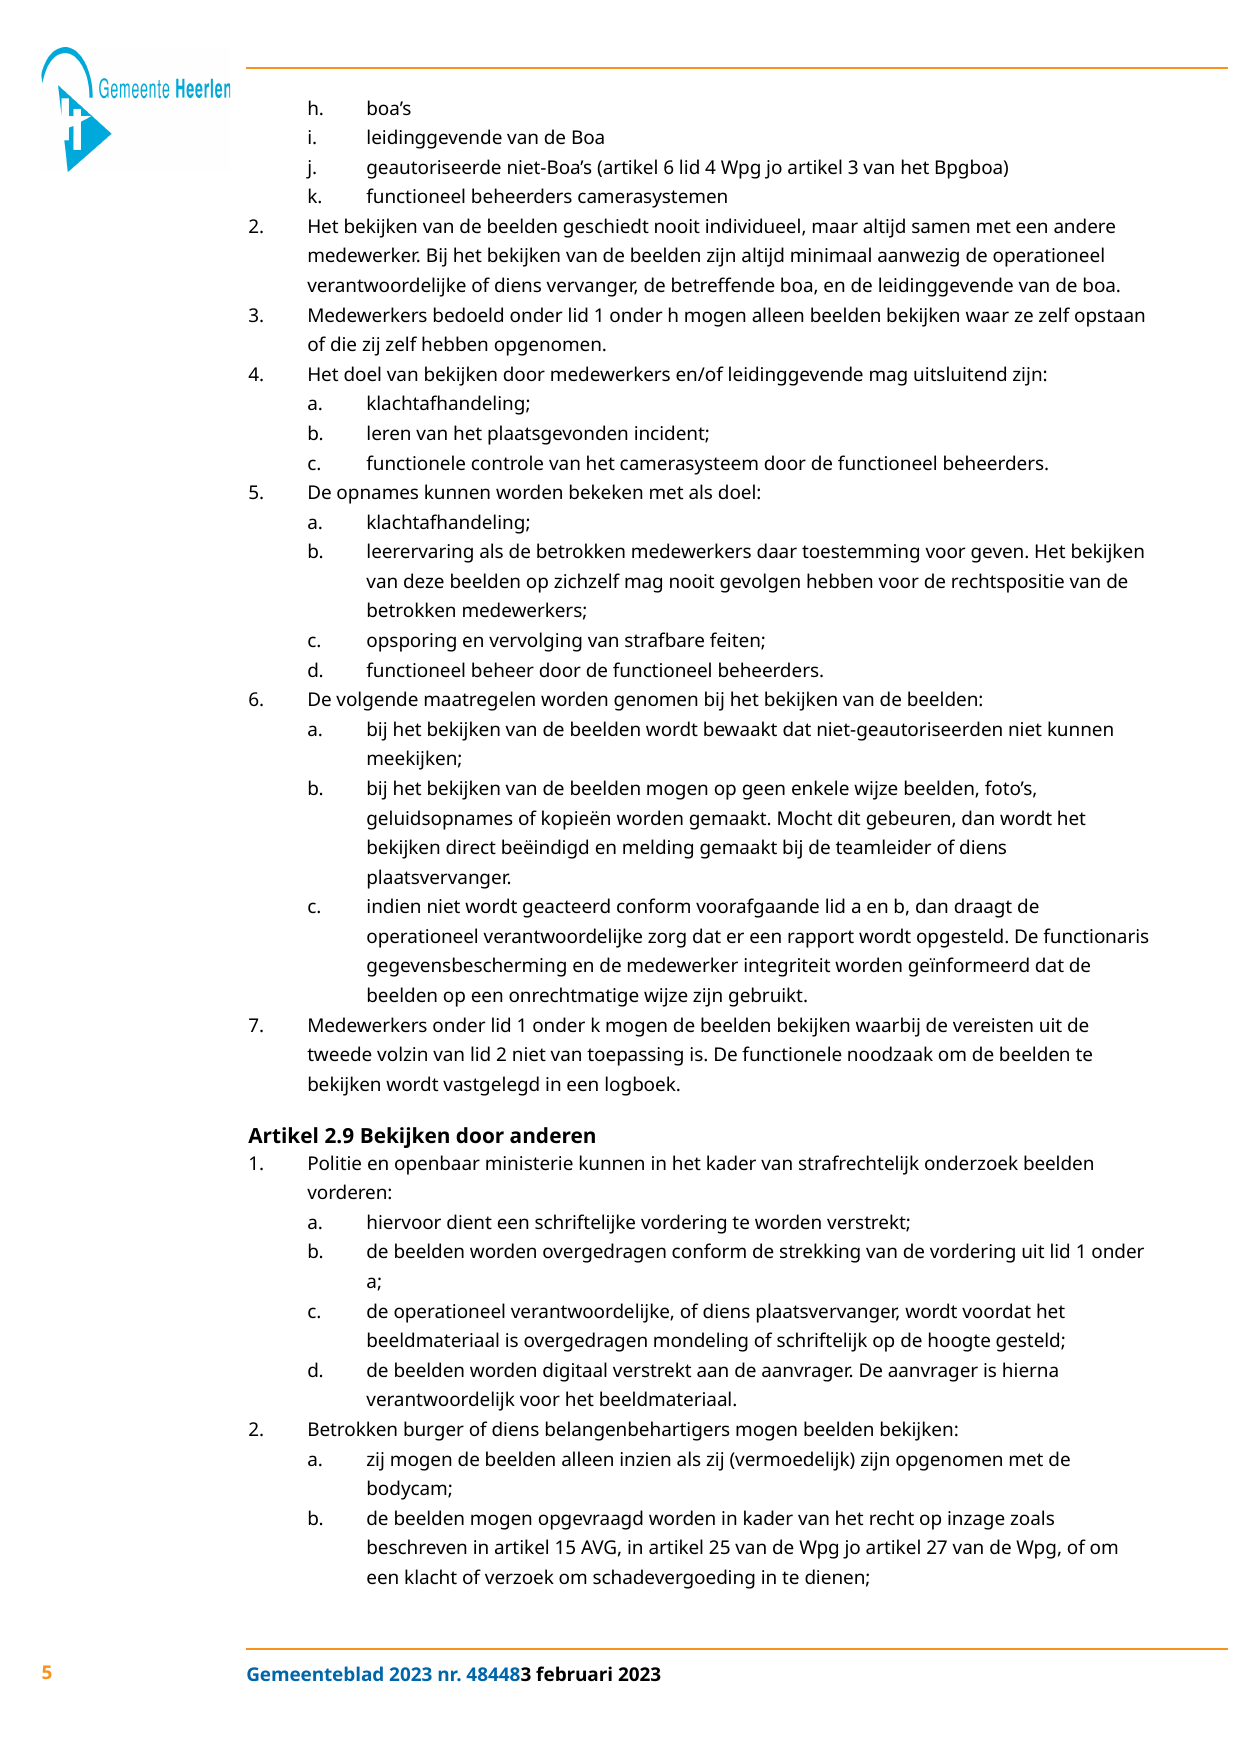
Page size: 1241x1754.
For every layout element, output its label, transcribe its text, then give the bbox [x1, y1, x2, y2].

list leerervaring als de betrokken medewerkers daar toestemming voor geven. Het bekijken van deze beelden op zichzelf mag nooit gevolgen hebben voor de rechtspositie van de betrokken medewerkers; [307, 538, 1152, 623]
list Betrokken burger of diens belangenbehartigers mogen beelden bekijken: [248, 1416, 1152, 1442]
list klachtafhandeling; [307, 391, 1152, 416]
list Medewerkers onder lid 1 onder k mogen de beelden bekijken waarbij de vereisten uit de tweede volzin van lid 2 niet van toepassing is. De functionele noodzaak om de beelden te bekijken wordt vastgelegd in een logboek. [248, 1012, 1152, 1097]
list de operationeel verantwoordelijke, of diens plaatsvervanger, wordt voordat het beeldmateriaal is overgedragen mondeling of schriftelijk op de hoogte gesteld; [307, 1298, 1152, 1353]
list boa’s [307, 95, 1152, 121]
list De opnames kunnen worden bekeken met als doel: [248, 479, 1152, 505]
list functioneel beheer door de functioneel beheerders. [307, 657, 1152, 683]
picture [41, 47, 231, 172]
picture [41, 47, 59, 70]
list De volgende maatregelen worden genomen bij het bekijken van de beelden: [248, 686, 1152, 712]
list hiervoor dient een schriftelijke vordering te worden verstrekt; [307, 1209, 1152, 1235]
list zij mogen de beelden alleen inzien als zij (vermoedelijk) zijn opgenomen met de bodycam; [307, 1446, 1152, 1501]
list Politie en openbaar ministerie kunnen in het kader van strafrechtelijk onderzoek beelden vorderen: [248, 1150, 1152, 1205]
list functioneel beheerders camerasystemen [307, 183, 1152, 209]
text Artikel 2.9 Bekijken door anderen [248, 1121, 1152, 1150]
list geautoriseerde niet-Boa’s (artikel 6 lid 4 Wpg jo artikel 3 van het Bpgboa) [307, 154, 1152, 180]
list bij het bekijken van de beelden mogen op geen enkele wijze beelden, foto’s, geluidsopnames of kopieën worden gemaakt. Mocht dit gebeuren, dan wordt het bekijken direct beëindigd en melding gemaakt bij de teamleider of diens plaatsvervanger. [307, 775, 1152, 890]
list functionele controle van het camerasysteem door de functioneel beheerders. [307, 450, 1152, 476]
list bij het bekijken van de beelden wordt bewaakt dat niet-geautoriseerden niet kunnen meekijken; [307, 716, 1152, 771]
list leren van het plaatsgevonden incident; [307, 420, 1152, 446]
list indien niet wordt geacteerd conform voorafgaande lid a en b, dan draagt de operationeel verantwoordelijke zorg dat er een rapport wordt opgesteld. De functionaris gegevensbescherming en de medewerker integriteit worden geïnformeerd dat de beelden op een onrechtmatige wijze zijn gebruikt. [307, 893, 1152, 1008]
list leidinggevende van de Boa [307, 124, 1152, 150]
list klachtafhandeling; [307, 509, 1152, 535]
list de beelden worden overgedragen conform de strekking van de vordering uit lid 1 onder a; [307, 1239, 1152, 1294]
list Medewerkers bedoeld onder lid 1 onder h mogen alleen beelden bekijken waar ze zelf opstaan of die zij zelf hebben opgenomen. [248, 302, 1152, 357]
list de beelden mogen opgevraagd worden in kader van het recht op inzage zoals beschreven in artikel 15 AVG, in artikel 25 van de Wpg jo artikel 27 van de Wpg, of om een klacht of verzoek om schadevergoeding in te dienen; [307, 1505, 1152, 1590]
list Het bekijken van de beelden geschiedt nooit individueel, maar altijd samen met een andere medewerker. Bij het bekijken van de beelden zijn altijd minimaal aanwezig de operationeel verantwoordelijke of diens vervanger, de betreffende boa, en de leidinggevende van de boa. [248, 213, 1152, 298]
list de beelden worden digitaal verstrekt aan de aanvrager. De aanvrager is hierna verantwoordelijk voor het beeldmateriaal. [307, 1357, 1152, 1412]
list opsporing en vervolging van strafbare feiten; [307, 627, 1152, 653]
list Het doel van bekijken door medewerkers en/of leidinggevende mag uitsluitend zijn: [248, 361, 1152, 387]
